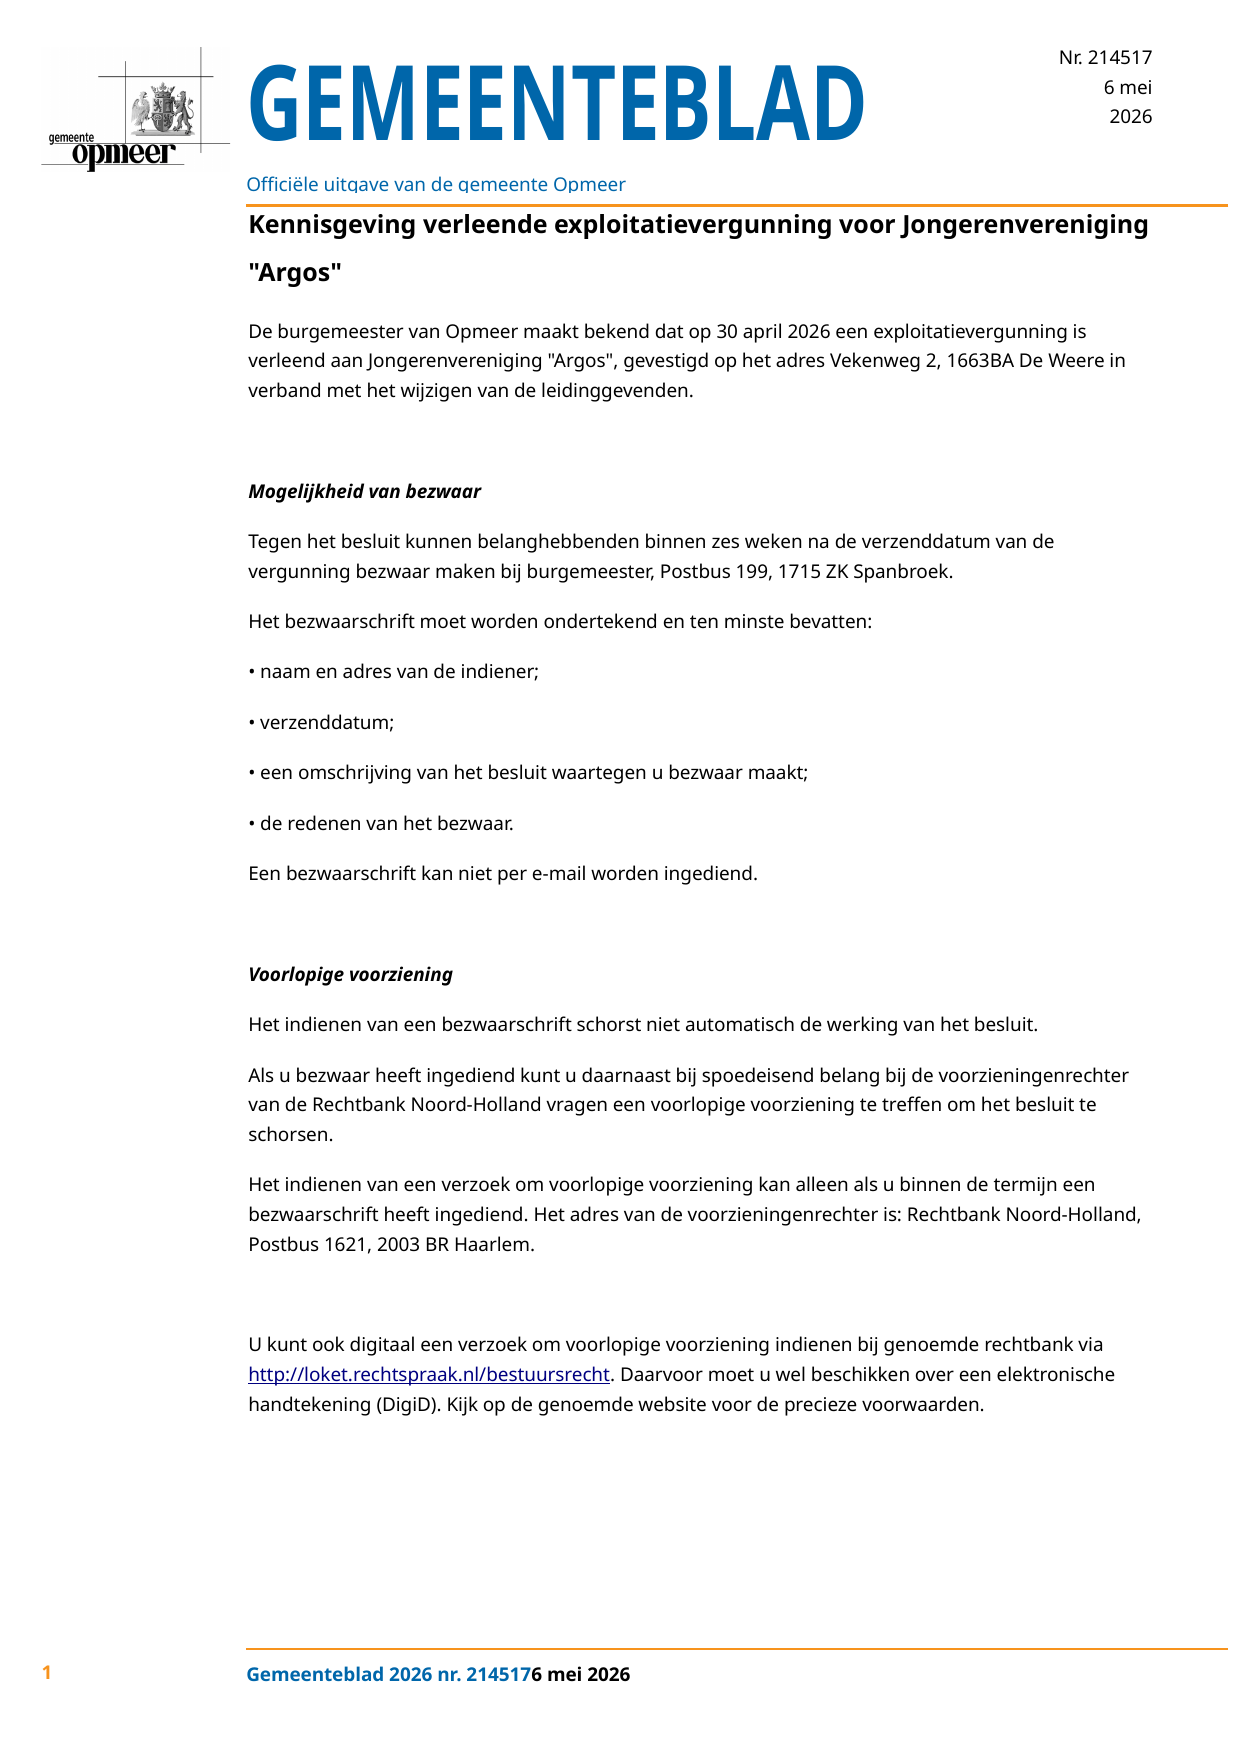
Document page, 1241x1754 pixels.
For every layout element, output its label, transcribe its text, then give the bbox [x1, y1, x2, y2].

text Mogelijkheid van bezwaar [248, 478, 1152, 504]
text Tegen het besluit kunnen belanghebbenden binnen zes weken na de verzenddatum van de vergunning bezwaar maken bij burgemeester, Postbus 199, 1715 ZK Spanbroek. [248, 528, 1152, 584]
text Kennisgeving verleende exploitatievergunning voor Jongerenvereniging "Argos" [248, 207, 1152, 288]
text • naam en adres van de indiener; [248, 659, 1152, 684]
text Het bezwaarschrift moet worden ondertekend en ten minste bevatten: [248, 608, 1152, 634]
text • een omschrijving van het besluit waartegen u bezwaar maakt; [248, 759, 1152, 785]
text • de redenen van het bezwaar. [248, 810, 1152, 836]
text Het indienen van een bezwaarschrift schorst niet automatisch de werking van het besluit. [248, 1012, 1152, 1037]
text U kunt ook digitaal een verzoek om voorlopige voorziening indienen bij genoemde rechtbank via http://loket.rechtspraak.nl/bestuursrecht. Daarvoor moet u wel beschikken over een elektronische handtekening (DigiD). Kijk op de genoemde website voor de precieze voorwaarden. [248, 1332, 1152, 1417]
text Voorlopige voorziening [248, 961, 1152, 987]
text • verzenddatum; [248, 709, 1152, 735]
text Een bezwaarschrift kan niet per e-mail worden ingediend. [248, 860, 1152, 886]
text De burgemeester van Opmeer maakt bekend dat op 30 april 2026 een exploitatievergunning is verleend aan Jongerenvereniging "Argos", gevestigd op het adres Vekenweg 2, 1663BA De Weere in verband met het wijzigen van de leidinggevenden. [248, 318, 1152, 403]
picture [41, 47, 231, 172]
text Als u bezwaar heeft ingediend kunt u daarnaast bij spoedeisend belang bij de voorzieningenrechter van de Rechtbank Noord-Holland vragen een voorlopige voorziening te treffen om het besluit te schorsen. [248, 1062, 1152, 1147]
text Het indienen van een verzoek om voorlopige voorziening kan alleen als u binnen de termijn een bezwaarschrift heeft ingediend. Het adres van de voorzieningenrechter is: Rechtbank Noord-Holland, Postbus 1621, 2003 BR Haarlem. [248, 1172, 1152, 1257]
